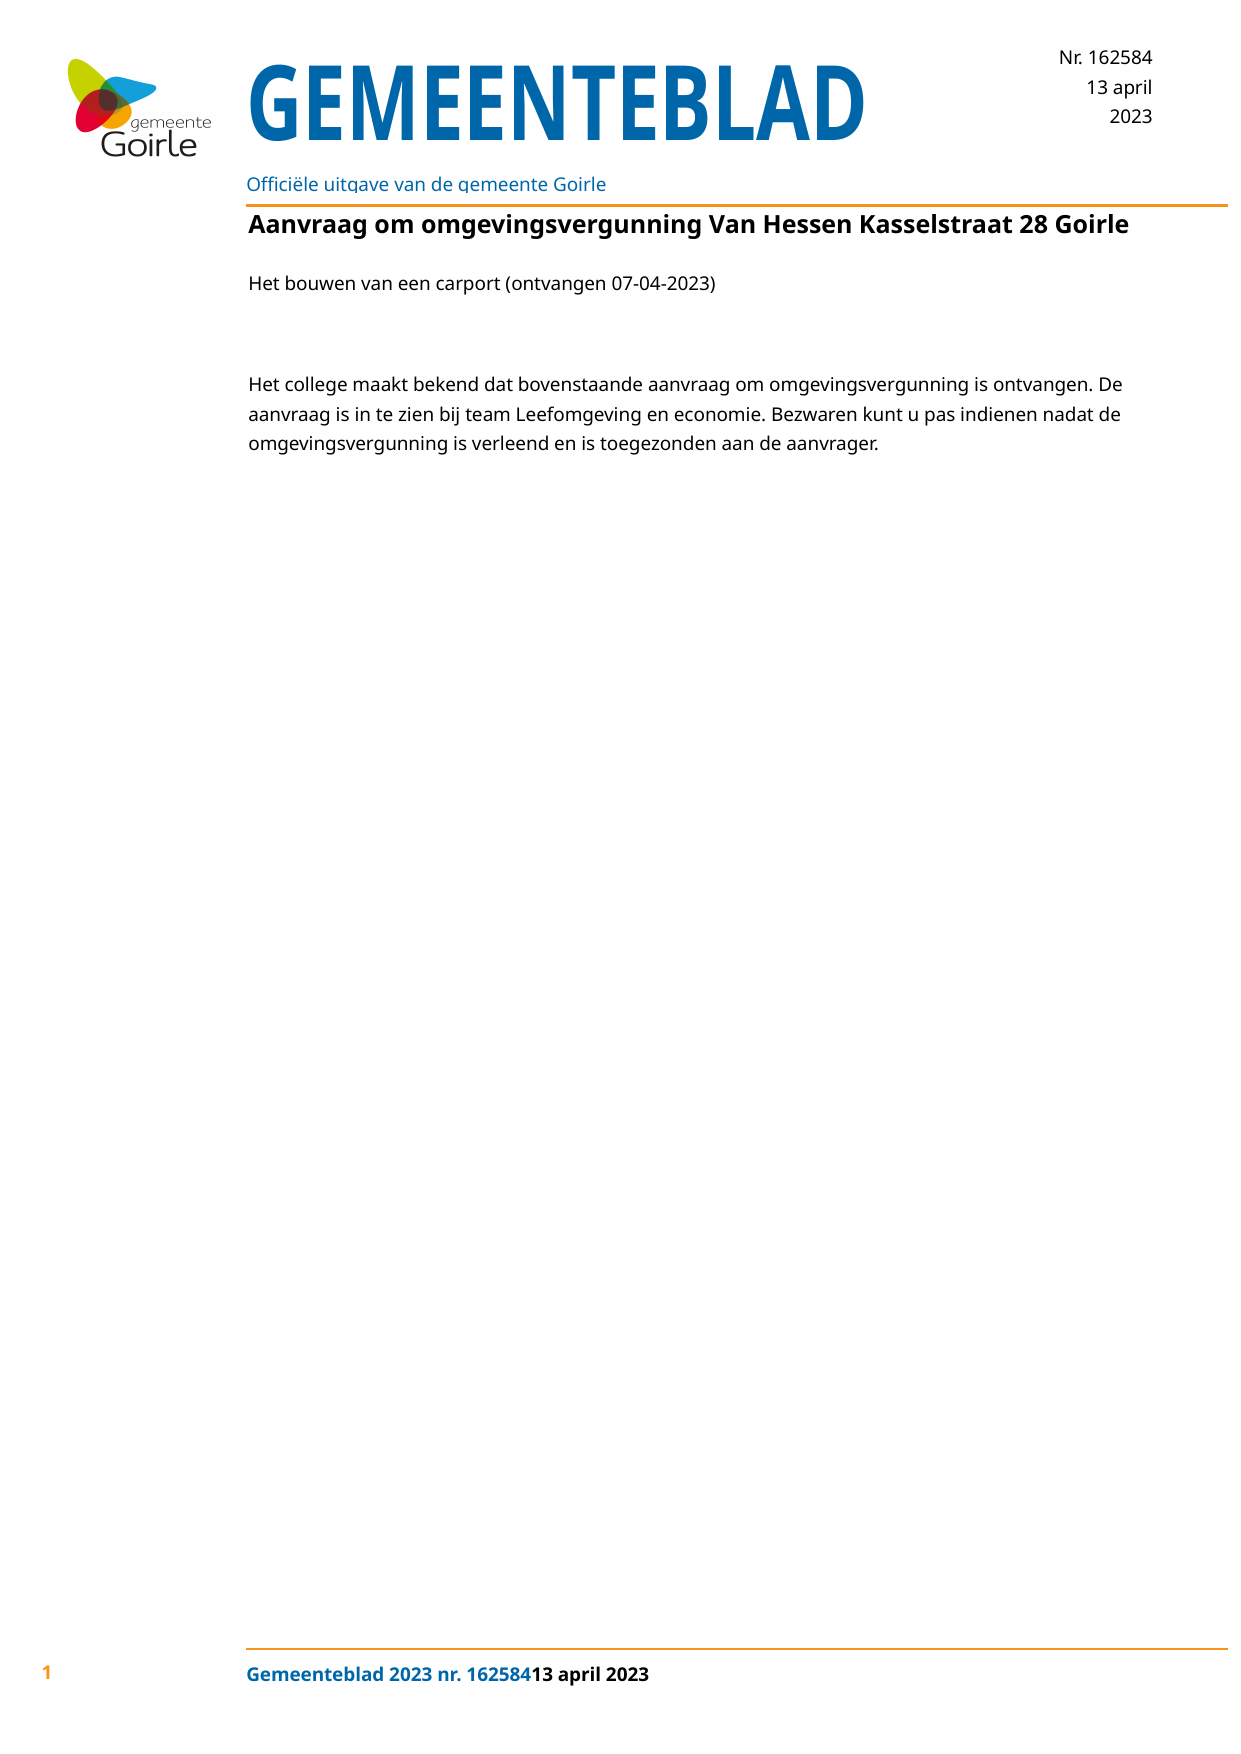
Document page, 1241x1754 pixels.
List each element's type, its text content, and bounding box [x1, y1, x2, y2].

text Het college maakt bekend dat bovenstaande aanvraag om omgevingsvergunning is ontvangen. De aanvraag is in te zien bij team Leefomgeving en economie. Bezwaren kunt u pas indienen nadat de omgevingsvergunning is verleend en is toegezonden aan de aanvrager. [248, 371, 1152, 456]
text Het bouwen van een carport (ontvangen 07-04-2023) [248, 270, 1152, 296]
picture [41, 47, 231, 172]
text Aanvraag om omgevingsvergunning Van Hessen Kasselstraat 28 Goirle [248, 207, 1152, 241]
